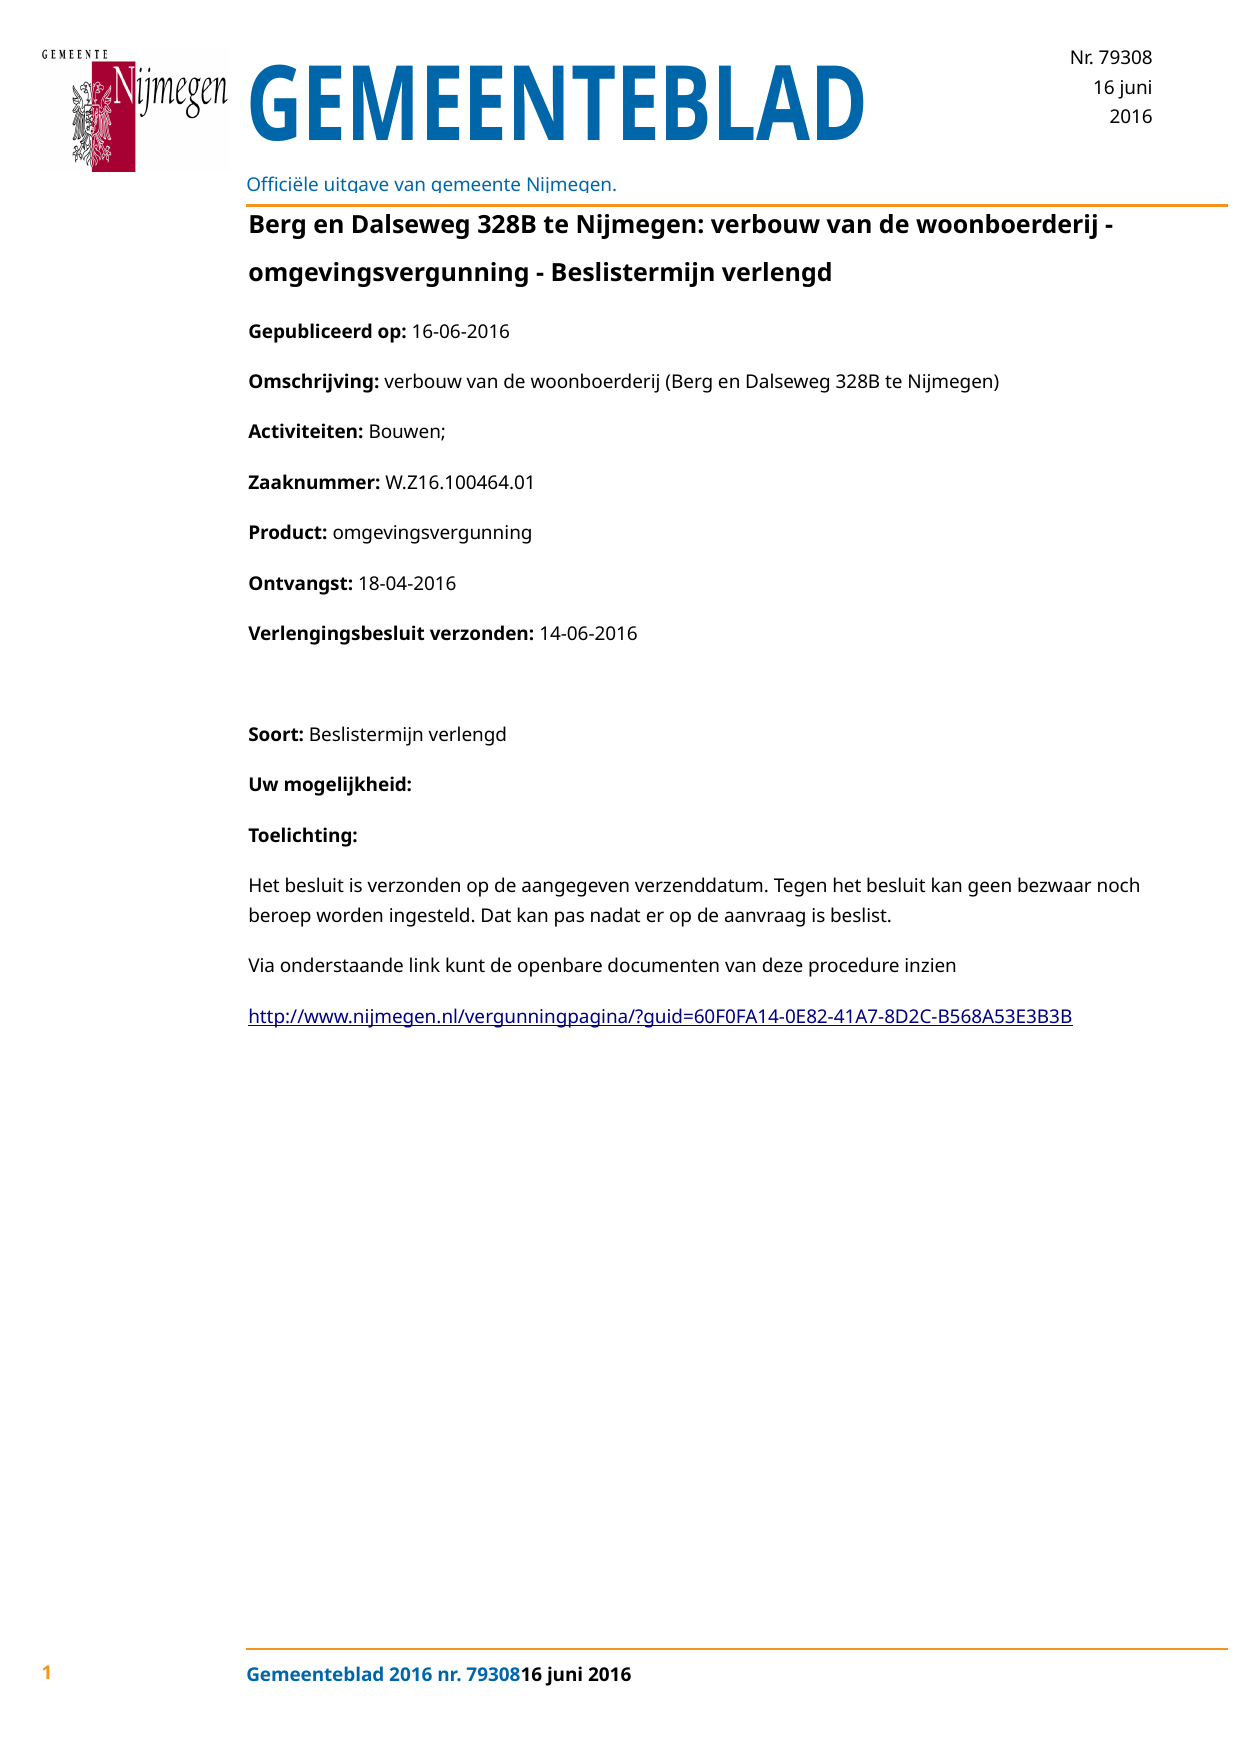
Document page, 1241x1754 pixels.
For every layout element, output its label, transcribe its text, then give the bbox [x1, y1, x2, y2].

text Omschrijving: verbouw van de woonboerderij (Berg en Dalseweg 328B te Nijmegen) [248, 368, 1152, 394]
text Ontvangst: 18-04-2016 [248, 570, 1152, 596]
text http://www.nijmegen.nl/vergunningpagina/?guid=60F0FA14-0E82-41A7-8D2C-B568A53E3B3B [248, 1003, 1152, 1029]
text Via onderstaande link kunt de openbare documenten van deze procedure inzien [248, 952, 1152, 978]
text Uw mogelijkheid: [248, 772, 1152, 797]
text Het besluit is verzonden op de aangegeven verzenddatum. Tegen het besluit kan geen bezwaar noch beroep worden ingesteld. Dat kan pas nadat er op de aanvraag is beslist. [248, 872, 1152, 928]
text Soort: Beslistermijn verlengd [248, 721, 1152, 747]
text Verlengingsbesluit verzonden: 14-06-2016 [248, 620, 1152, 646]
text Product: omgevingsvergunning [248, 519, 1152, 545]
text Activiteiten: Bouwen; [248, 419, 1152, 444]
text Toelichting: [248, 822, 1152, 848]
text Gepubliceerd op: 16-06-2016 [248, 318, 1152, 344]
text Berg en Dalseweg 328B te Nijmegen: verbouw van de woonboerderij - omgevingsvergunning - Beslistermijn verlengd [248, 207, 1152, 288]
picture [41, 47, 231, 172]
text Zaaknummer: W.Z16.100464.01 [248, 469, 1152, 495]
